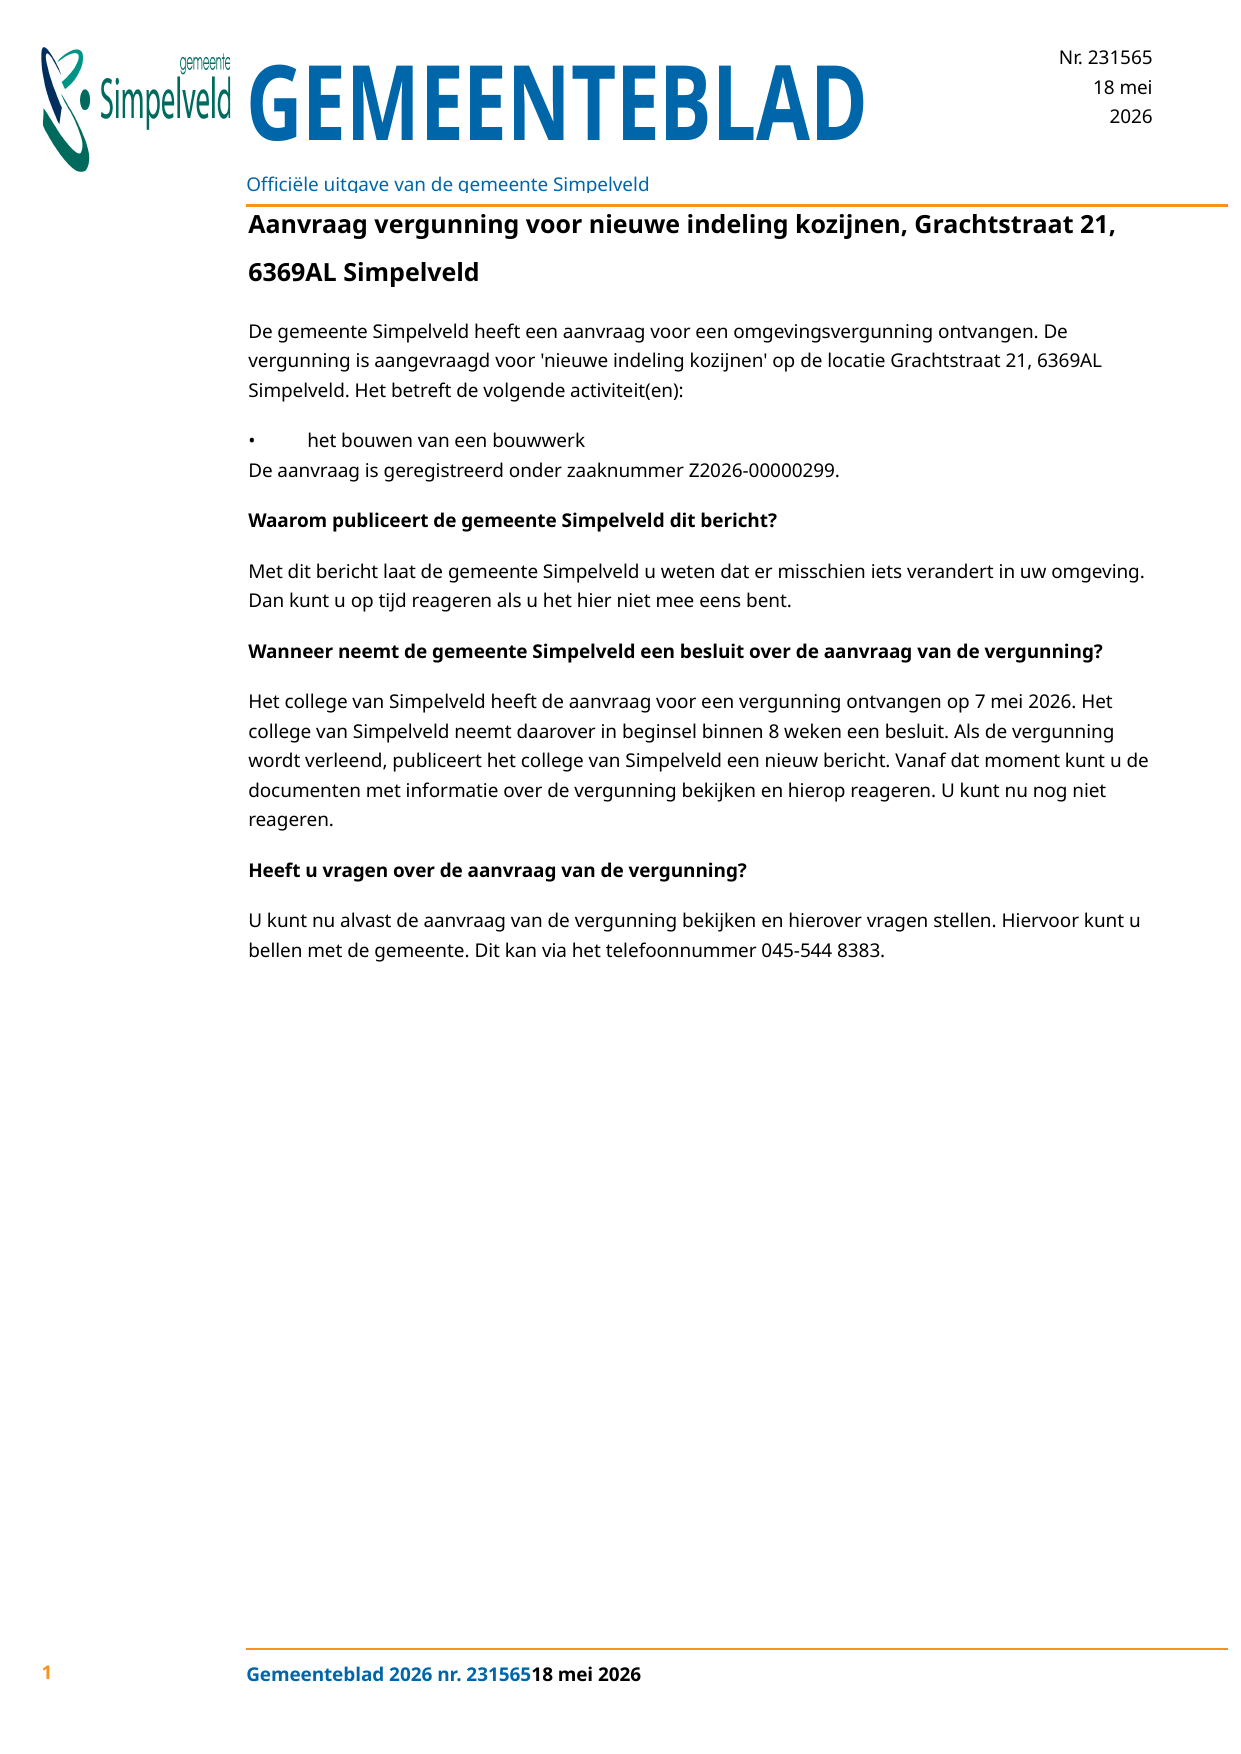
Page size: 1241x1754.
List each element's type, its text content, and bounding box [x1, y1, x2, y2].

text De aanvraag is geregistreerd onder zaaknummer Z2026-00000299. [248, 457, 1152, 483]
text Wanneer neemt de gemeente Simpelveld een besluit over de aanvraag van de vergunning? [248, 638, 1152, 664]
text Met dit bericht laat de gemeente Simpelveld u weten dat er misschien iets verandert in uw omgeving. Dan kunt u op tijd reageren als u het hier niet mee eens bent. [248, 558, 1152, 613]
text Waarom publiceert de gemeente Simpelveld dit bericht? [248, 507, 1152, 533]
text Het college van Simpelveld heeft de aanvraag voor een vergunning ontvangen op 7 mei 2026. Het college van Simpelveld neemt daarover in beginsel binnen 8 weken een besluit. Als de vergunning wordt verleend, publiceert het college van Simpelveld een nieuw bericht. Vanaf dat moment kunt u de documenten met informatie over de vergunning bekijken en hierop reageren. U kunt nu nog niet reageren. [248, 688, 1152, 832]
text De gemeente Simpelveld heeft een aanvraag voor een omgevingsvergunning ontvangen. De vergunning is aangevraagd voor 'nieuwe indeling kozijnen' op de locatie Grachtstraat 21, 6369AL Simpelveld. Het betreft de volgende activiteit(en): [248, 318, 1152, 403]
text U kunt nu alvast de aanvraag van de vergunning bekijken en hierover vragen stellen. Hiervoor kunt u bellen met de gemeente. Dit kan via het telefoonnummer 045-544 8383. [248, 907, 1152, 963]
text Aanvraag vergunning voor nieuwe indeling kozijnen, Grachtstraat 21, 6369AL Simpelveld [248, 207, 1152, 288]
list het bouwen van een bouwwerk [248, 427, 1152, 453]
picture [41, 47, 231, 172]
text Heeft u vragen over de aanvraag van de vergunning? [248, 857, 1152, 883]
